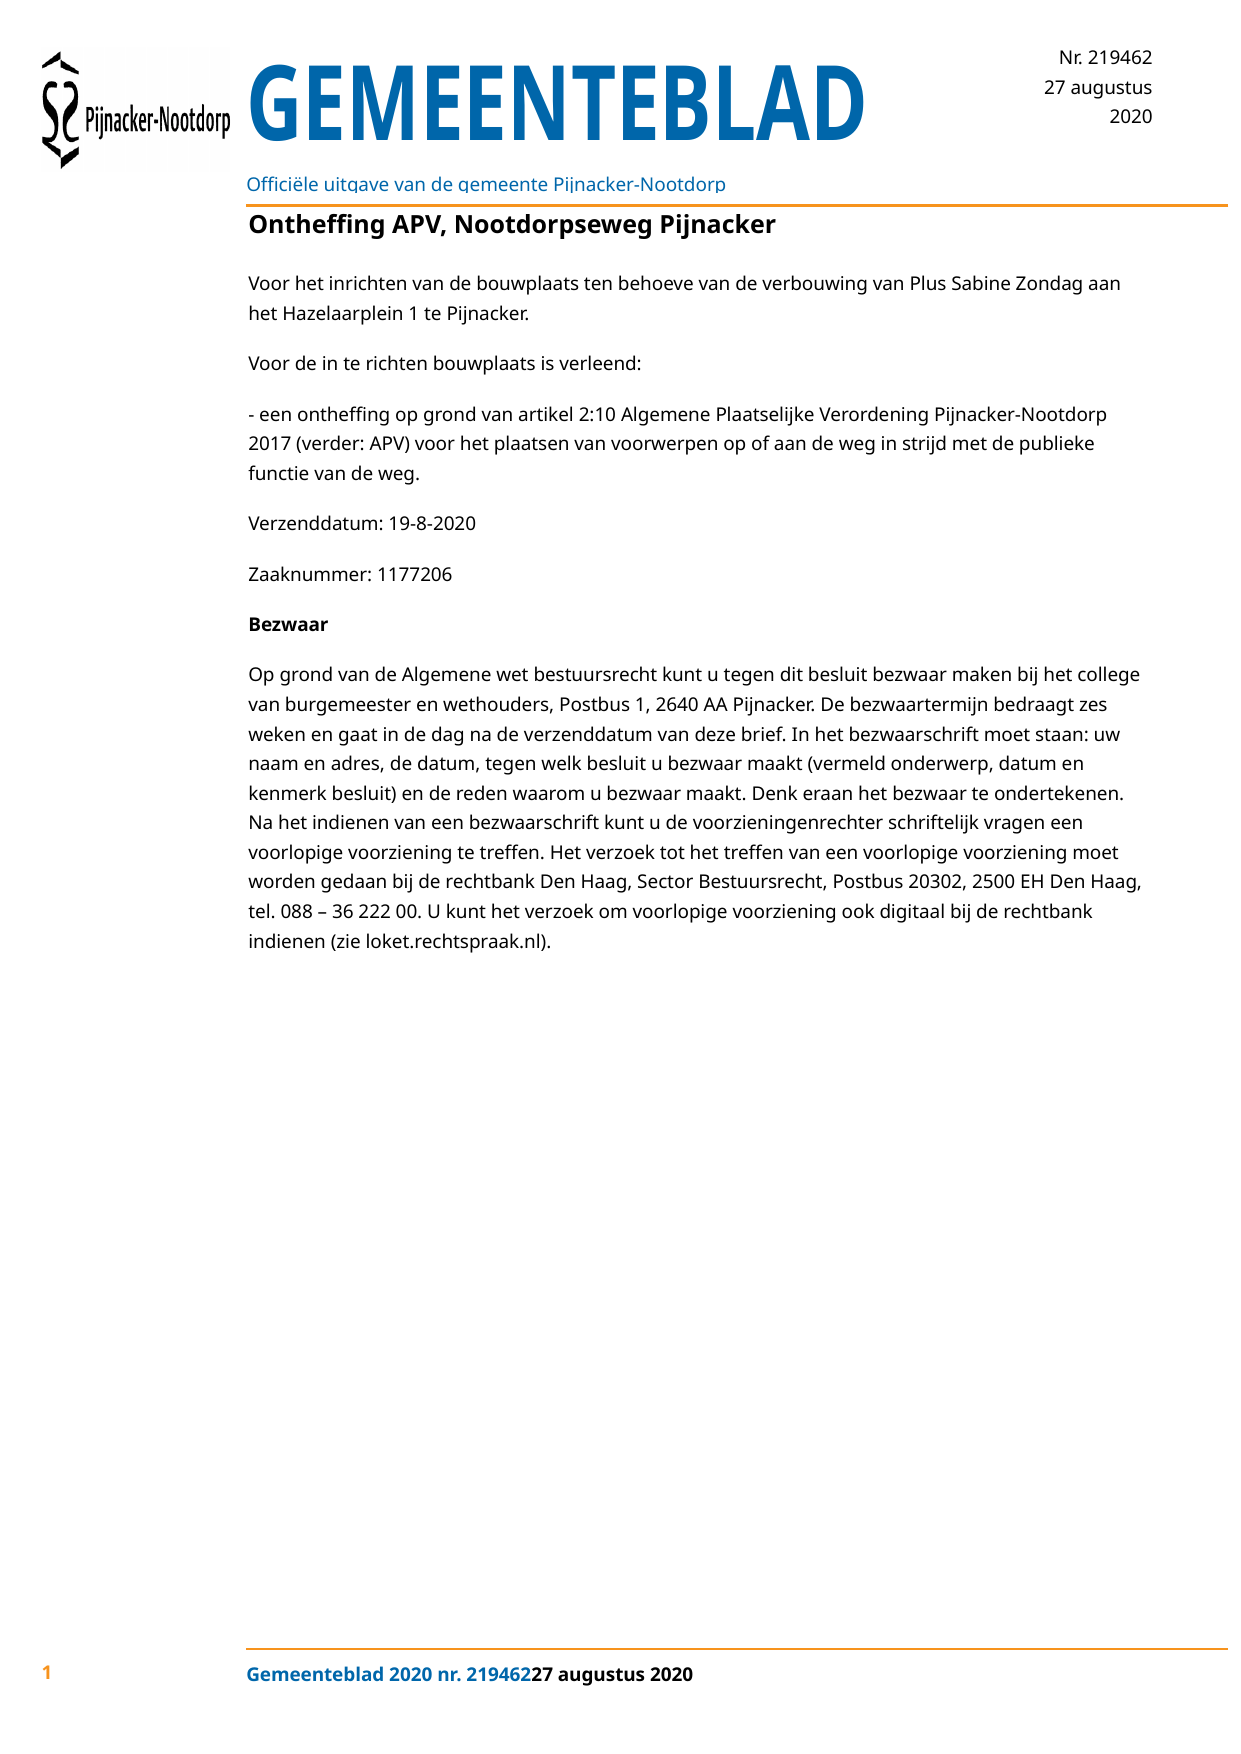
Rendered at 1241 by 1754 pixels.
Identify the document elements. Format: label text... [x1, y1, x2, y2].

text Ontheffing APV, Nootdorpseweg Pijnacker [248, 207, 1152, 241]
text Op grond van de Algemene wet bestuursrecht kunt u tegen dit besluit bezwaar maken bij het college van burgemeester en wethouders, Postbus 1, 2640 AA Pijnacker. De bezwaartermijn bedraagt zes weken en gaat in de dag na de verzenddatum van deze brief. In het bezwaarschrift moet staan: uw naam en adres, de datum, tegen welk besluit u bezwaar maakt (vermeld onderwerp, datum en kenmerk besluit) en de reden waarom u bezwaar maakt. Denk eraan het bezwaar te ondertekenen. Na het indienen van een bezwaarschrift kunt u de voorzieningenrechter schriftelijk vragen een voorlopige voorziening te treffen. Het verzoek tot het treffen van een voorlopige voorziening moet worden gedaan bij de rechtbank Den Haag, Sector Bestuursrecht, Postbus 20302, 2500 EH Den Haag, tel. 088 – 36 222 00. U kunt het verzoek om voorlopige voorziening ook digitaal bij de rechtbank indienen (zie loket.rechtspraak.nl). [248, 662, 1152, 953]
text Bezwaar [248, 611, 1152, 637]
text Voor de in te richten bouwplaats is verleend: [248, 350, 1152, 376]
text Zaaknummer: 1177206 [248, 561, 1152, 586]
text - een ontheffing op grond van artikel 2:10 Algemene Plaatselijke Verordening Pijnacker-Nootdorp 2017 (verder: APV) voor het plaatsen van voorwerpen op of aan de weg in strijd met de publieke functie van de weg. [248, 401, 1152, 486]
picture [41, 47, 231, 172]
text Voor het inrichten van de bouwplaats ten behoeve van de verbouwing van Plus Sabine Zondag aan het Hazelaarplein 1 te Pijnacker. [248, 270, 1152, 326]
text Verzenddatum: 19-8-2020 [248, 510, 1152, 536]
